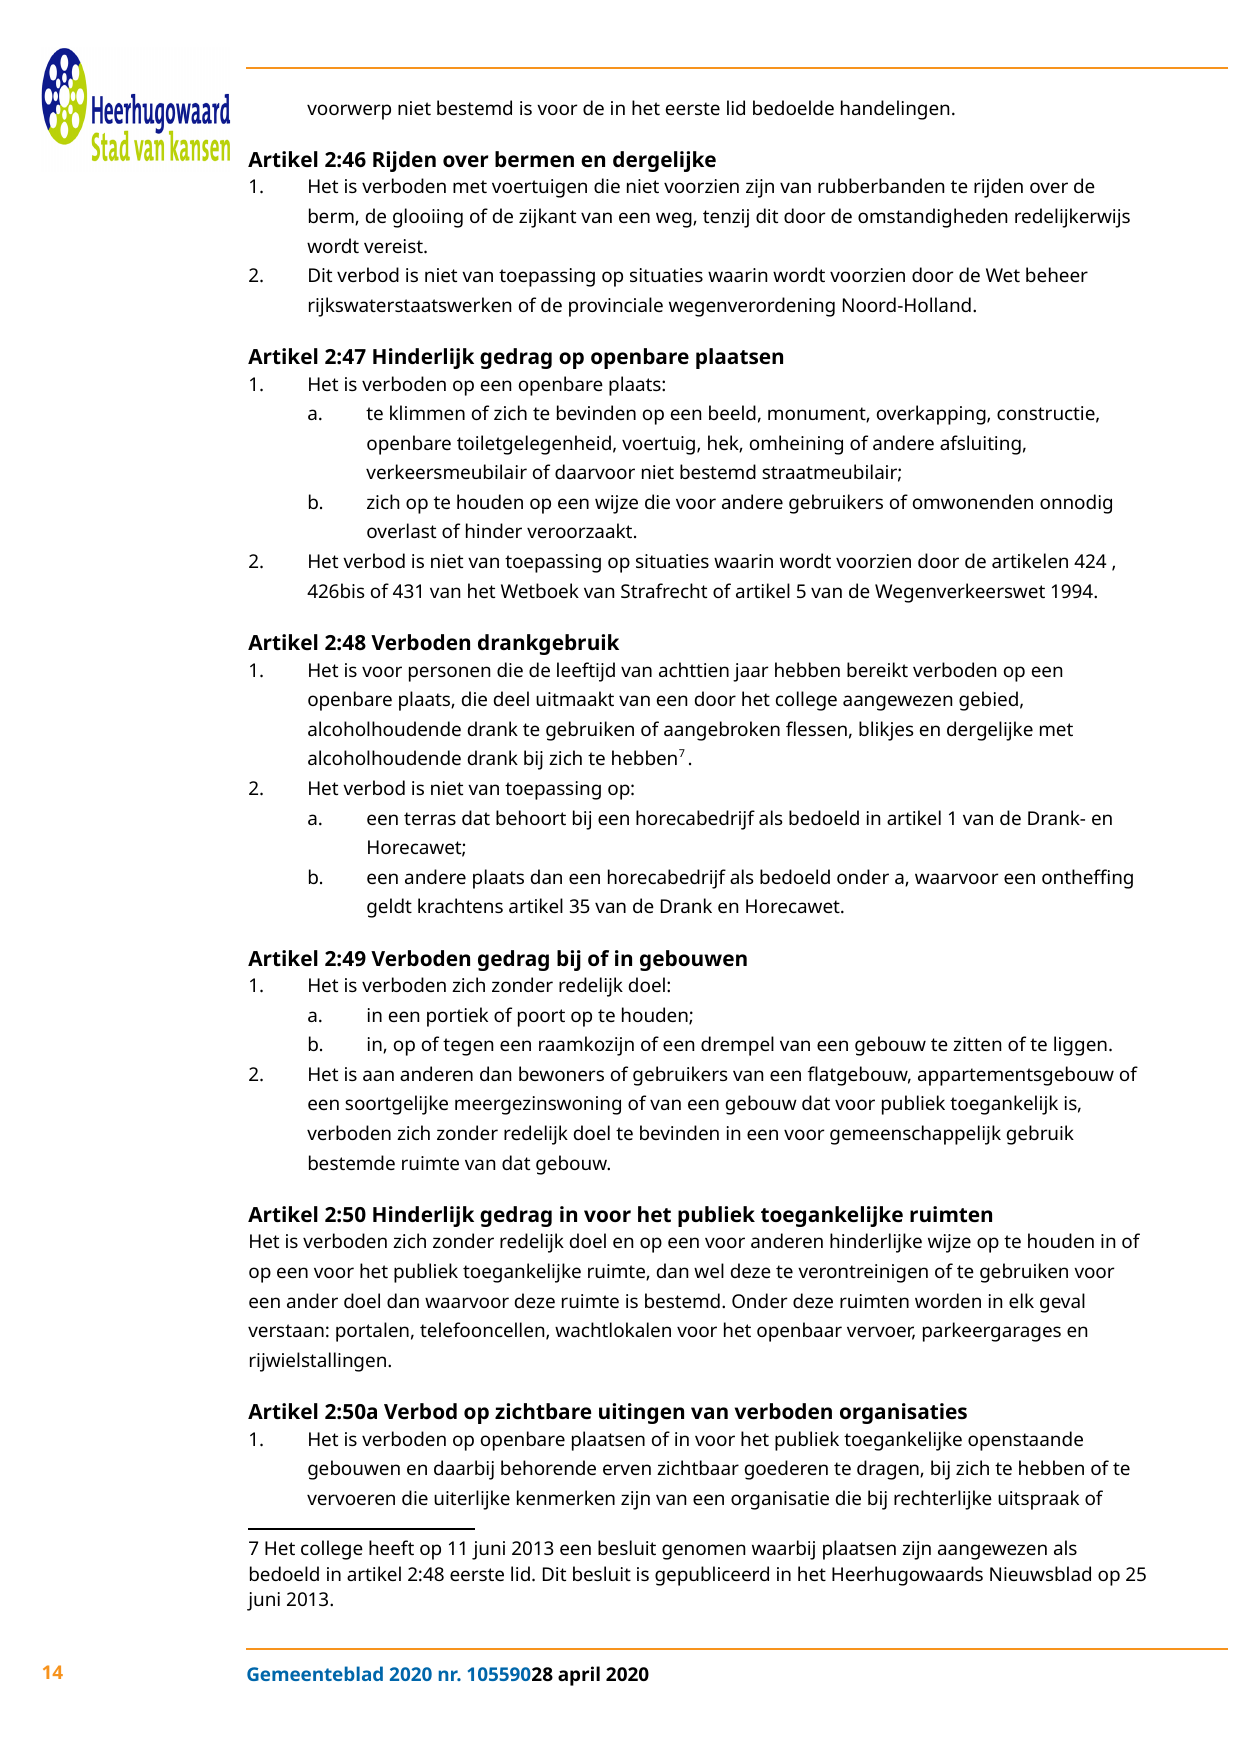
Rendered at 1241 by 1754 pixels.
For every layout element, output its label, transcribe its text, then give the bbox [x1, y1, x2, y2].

list Het is verboden op openbare plaatsen of in voor het publiek toegankelijke openstaande gebouwen en daarbij behorende erven zichtbaar goederen te dragen, bij zich te hebben of te vervoeren die uiterlijke kenmerken zijn van een organisatie die bij rechterlijke uitspraak of [248, 1426, 1152, 1511]
list Dit verbod is niet van toepassing op situaties waarin wordt voorzien door de Wet beheer rijkswaterstaatswerken of de provinciale wegenverordening Noord-Holland. [248, 262, 1152, 318]
text Artikel 2:47 Hinderlijk gedrag op openbare plaatsen [248, 342, 1152, 371]
list in, op of tegen een raamkozijn of een drempel van een gebouw te zitten of te liggen. [307, 1031, 1152, 1057]
text Artikel 2:46 Rijden over bermen en dergelijke [248, 145, 1152, 174]
text Artikel 2:49 Verboden gedrag bij of in gebouwen [248, 944, 1152, 972]
picture [41, 47, 231, 172]
list te klimmen of zich te bevinden op een beeld, monument, overkapping, constructie, openbare toiletgelegenheid, voertuig, hek, omheining of andere afsluiting, verkeersmeubilair of daarvoor niet bestemd straatmeubilair; [307, 400, 1152, 485]
list Het is verboden op een openbare plaats: [248, 371, 1152, 397]
list in een portiek of poort op te houden; [307, 1002, 1152, 1028]
list Het is aan anderen dan bewoners of gebruikers van een flatgebouw, appartementsgebouw of een soortgelijke meergezinswoning of van een gebouw dat voor publiek toegankelijk is, verboden zich zonder redelijk doel te bevinden in een voor gemeenschappelijk gebruik bestemde ruimte van dat gebouw. [248, 1061, 1152, 1176]
list Het college heeft op 11 juni 2013 een besluit genomen waarbij plaatsen zijn aangewezen als bedoeld in artikel 2:48 eerste lid. Dit besluit is gepubliceerd in het Heerhugowaards Nieuwsblad op 25 juni 2013. [248, 1535, 1152, 1612]
text Artikel 2:50a Verbod op zichtbare uitingen van verboden organisaties [248, 1397, 1152, 1426]
list Het is voor personen die de leeftijd van achttien jaar hebben bereikt verboden op een openbare plaats, die deel uitmaakt van een door het college aangewezen gebied, alcoholhoudende drank te gebruiken of aangebroken flessen, blikjes en dergelijke met alcoholhoudende drank bij zich te hebben. [248, 657, 1152, 771]
list Het verbod is niet van toepassing op: [248, 775, 1152, 801]
text Artikel 2:48 Verboden drankgebruik [248, 628, 1152, 657]
list Het is verboden met voertuigen die niet voorzien zijn van rubberbanden te rijden over de berm, de glooiing of de zijkant van een weg, tenzij dit door de omstandigheden redelijkerwijs wordt vereist. [248, 174, 1152, 258]
list zich op te houden op een wijze die voor andere gebruikers of omwonenden onnodig overlast of hinder veroorzaakt. [307, 489, 1152, 544]
list een terras dat behoort bij een horecabedrijf als bedoeld in artikel 1 van de Drank- en Horecawet; [307, 805, 1152, 860]
list Het is verboden zich zonder redelijk doel: [248, 972, 1152, 998]
text Artikel 2:50 Hinderlijk gedrag in voor het publiek toegankelijke ruimten [248, 1200, 1152, 1229]
list een andere plaats dan een horecabedrijf als bedoeld onder a, waarvoor een ontheffing geldt krachtens artikel 35 van de Drank en Horecawet. [307, 864, 1152, 919]
text Het is verboden zich zonder redelijk doel en op een voor anderen hinderlijke wijze op te houden in of op een voor het publiek toegankelijke ruimte, dan wel deze te verontreinigen of te gebruiken voor een ander doel dan waarvoor deze ruimte is bestemd. Onder deze ruimten worden in elk geval verstaan: portalen, telefooncellen, wachtlokalen voor het openbaar vervoer, parkeergarages en rijwielstallingen. [248, 1229, 1152, 1373]
list voorwerp niet bestemd is voor de in het eerste lid bedoelde handelingen. [248, 95, 1152, 121]
list Het verbod is niet van toepassing op situaties waarin wordt voorzien door de artikelen 424 , 426bis of 431 van het Wetboek van Strafrecht of artikel 5 van de Wegenverkeerswet 1994. [248, 548, 1152, 604]
